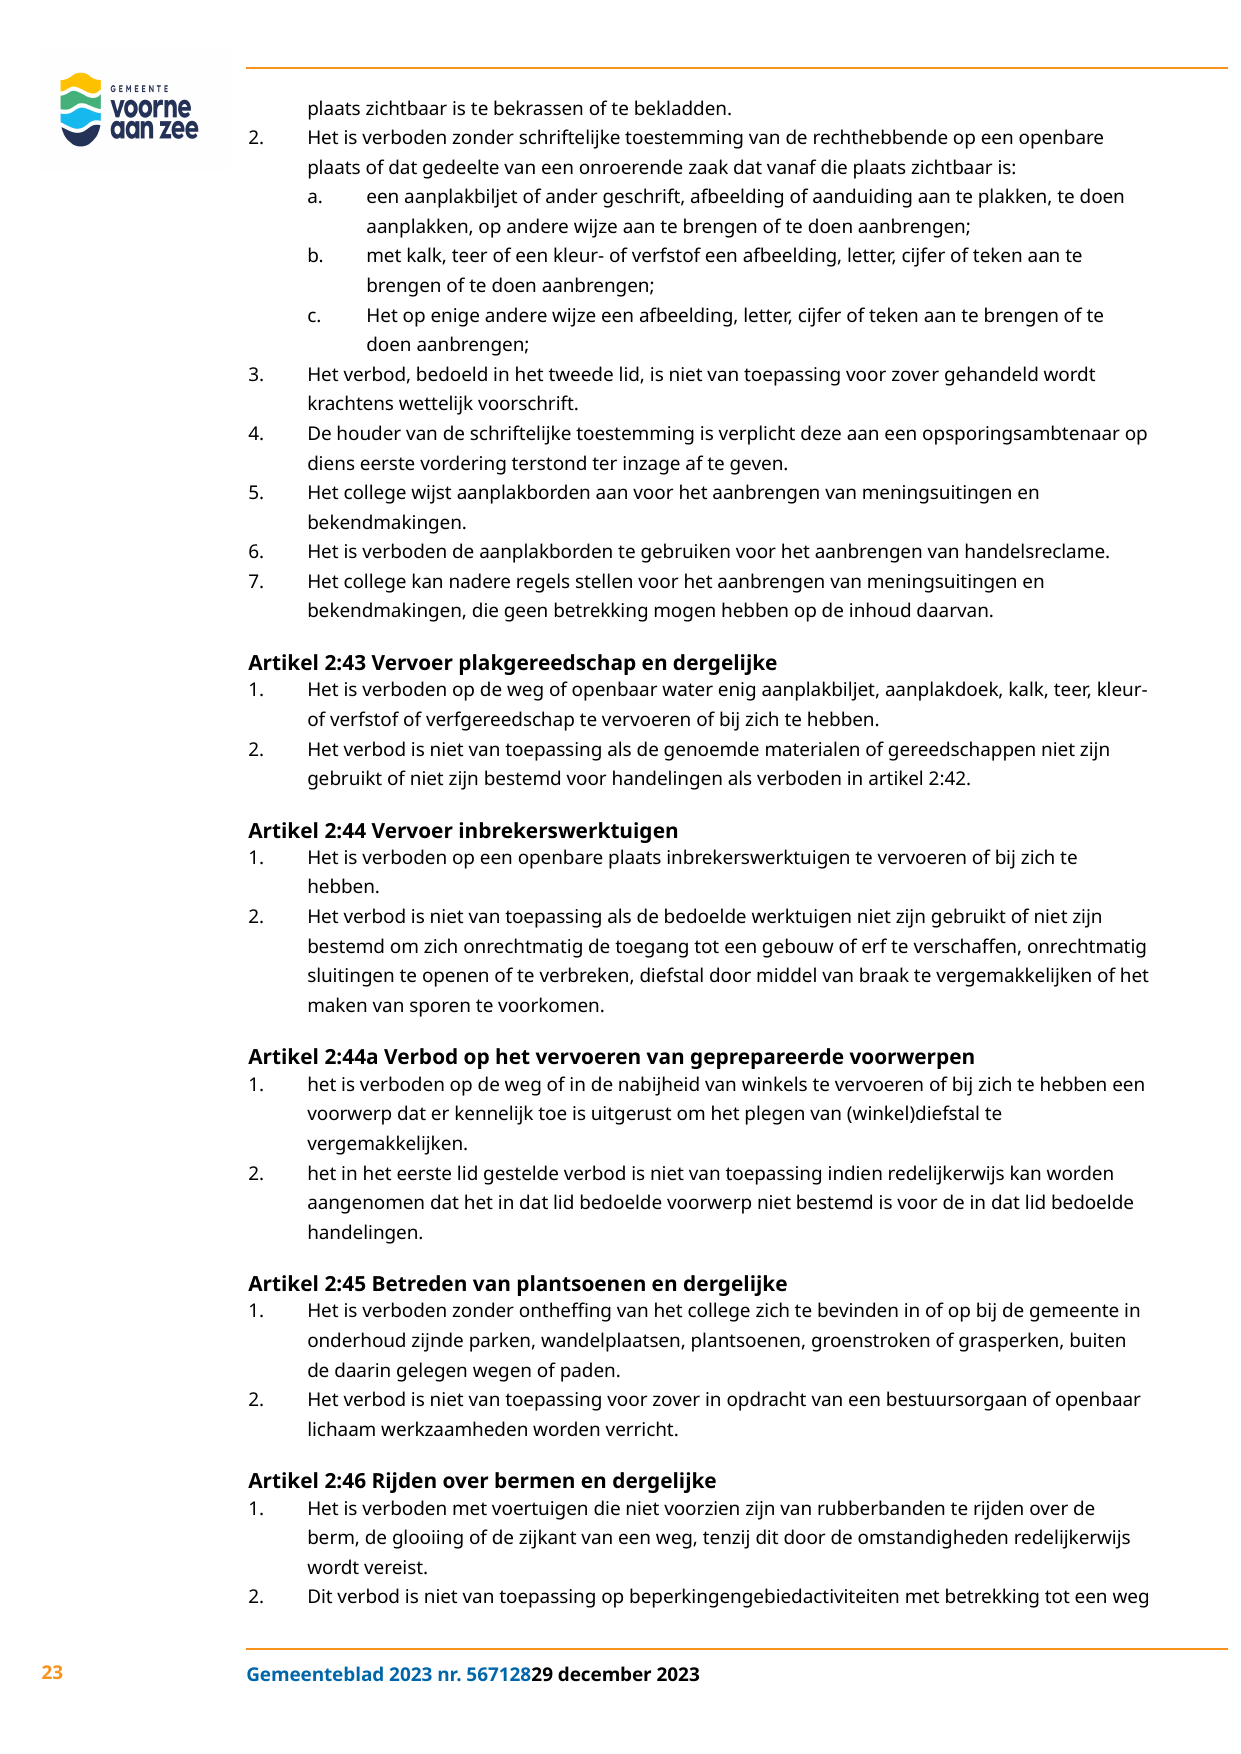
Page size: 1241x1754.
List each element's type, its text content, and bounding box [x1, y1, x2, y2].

list het in het eerste lid gestelde verbod is niet van toepassing indien redelijkerwijs kan worden aangenomen dat het in dat lid bedoelde voorwerp niet bestemd is voor de in dat lid bedoelde handelingen. [248, 1160, 1152, 1244]
text Artikel 2:45 Betreden van plantsoenen en dergelijke [248, 1269, 1152, 1298]
list Het is verboden de aanplakborden te gebruiken voor het aanbrengen van handelsreclame. [248, 538, 1152, 564]
list met kalk, teer of een kleur- of verfstof een afbeelding, letter, cijfer of teken aan te brengen of te doen aanbrengen; [307, 243, 1152, 298]
list Het verbod is niet van toepassing voor zover in opdracht van een bestuursorgaan of openbaar lichaam werkzaamheden worden verricht. [248, 1386, 1152, 1442]
picture [41, 47, 231, 172]
list Dit verbod is niet van toepassing op beperkingengebiedactiviteiten met betrekking tot een weg [248, 1584, 1152, 1609]
list Het verbod, bedoeld in het tweede lid, is niet van toepassing voor zover gehandeld wordt krachtens wettelijk voorschrift. [248, 361, 1152, 416]
list Het college wijst aanplakborden aan voor het aanbrengen van meningsuitingen en bekendmakingen. [248, 479, 1152, 535]
list plaats zichtbaar is te bekrassen of te bekladden. [248, 95, 1152, 121]
text Artikel 2:46 Rijden over bermen en dergelijke [248, 1466, 1152, 1495]
list het is verboden op de weg of in de nabijheid van winkels te vervoeren of bij zich te hebben een voorwerp dat er kennelijk toe is uitgerust om het plegen van (winkel)diefstal te vergemakkelijken. [248, 1071, 1152, 1156]
list Het is verboden zonder schriftelijke toestemming van de rechthebbende op een openbare plaats of dat gedeelte van een onroerende zaak dat vanaf die plaats zichtbaar is: [248, 124, 1152, 180]
list Het op enige andere wijze een afbeelding, letter, cijfer of teken aan te brengen of te doen aanbrengen; [307, 302, 1152, 357]
list De houder van de schriftelijke toestemming is verplicht deze aan een opsporingsambtenaar op diens eerste vordering terstond ter inzage af te geven. [248, 420, 1152, 476]
list Het college kan nadere regels stellen voor het aanbrengen van meningsuitingen en bekendmakingen, die geen betrekking mogen hebben op de inhoud daarvan. [248, 568, 1152, 623]
text Artikel 2:44 Vervoer inbrekerswerktuigen [248, 816, 1152, 844]
text Artikel 2:43 Vervoer plakgereedschap en dergelijke [248, 648, 1152, 677]
list Het is verboden op een openbare plaats inbrekerswerktuigen te vervoeren of bij zich te hebben. [248, 844, 1152, 899]
list Het is verboden op de weg of openbaar water enig aanplakbiljet, aanplakdoek, kalk, teer, kleur- of verfstof of verfgereedschap te vervoeren of bij zich te hebben. [248, 677, 1152, 732]
list een aanplakbiljet of ander geschrift, afbeelding of aanduiding aan te plakken, te doen aanplakken, op andere wijze aan te brengen of te doen aanbrengen; [307, 183, 1152, 239]
text Artikel 2:44a Verbod op het vervoeren van geprepareerde voorwerpen [248, 1042, 1152, 1071]
list Het verbod is niet van toepassing als de genoemde materialen of gereedschappen niet zijn gebruikt of niet zijn bestemd voor handelingen als verboden in artikel 2:42. [248, 736, 1152, 791]
list Het is verboden met voertuigen die niet voorzien zijn van rubberbanden te rijden over de berm, de glooiing of de zijkant van een weg, tenzij dit door de omstandigheden redelijkerwijs wordt vereist. [248, 1495, 1152, 1580]
list Het is verboden zonder ontheffing van het college zich te bevinden in of op bij de gemeente in onderhoud zijnde parken, wandelplaatsen, plantsoenen, groenstroken of grasperken, buiten de daarin gelegen wegen of paden. [248, 1298, 1152, 1383]
list Het verbod is niet van toepassing als de bedoelde werktuigen niet zijn gebruikt of niet zijn bestemd om zich onrechtmatig de toegang tot een gebouw of erf te verschaffen, onrechtmatig sluitingen te openen of te verbreken, diefstal door middel van braak te vergemakkelijken of het maken van sporen te voorkomen. [248, 903, 1152, 1018]
